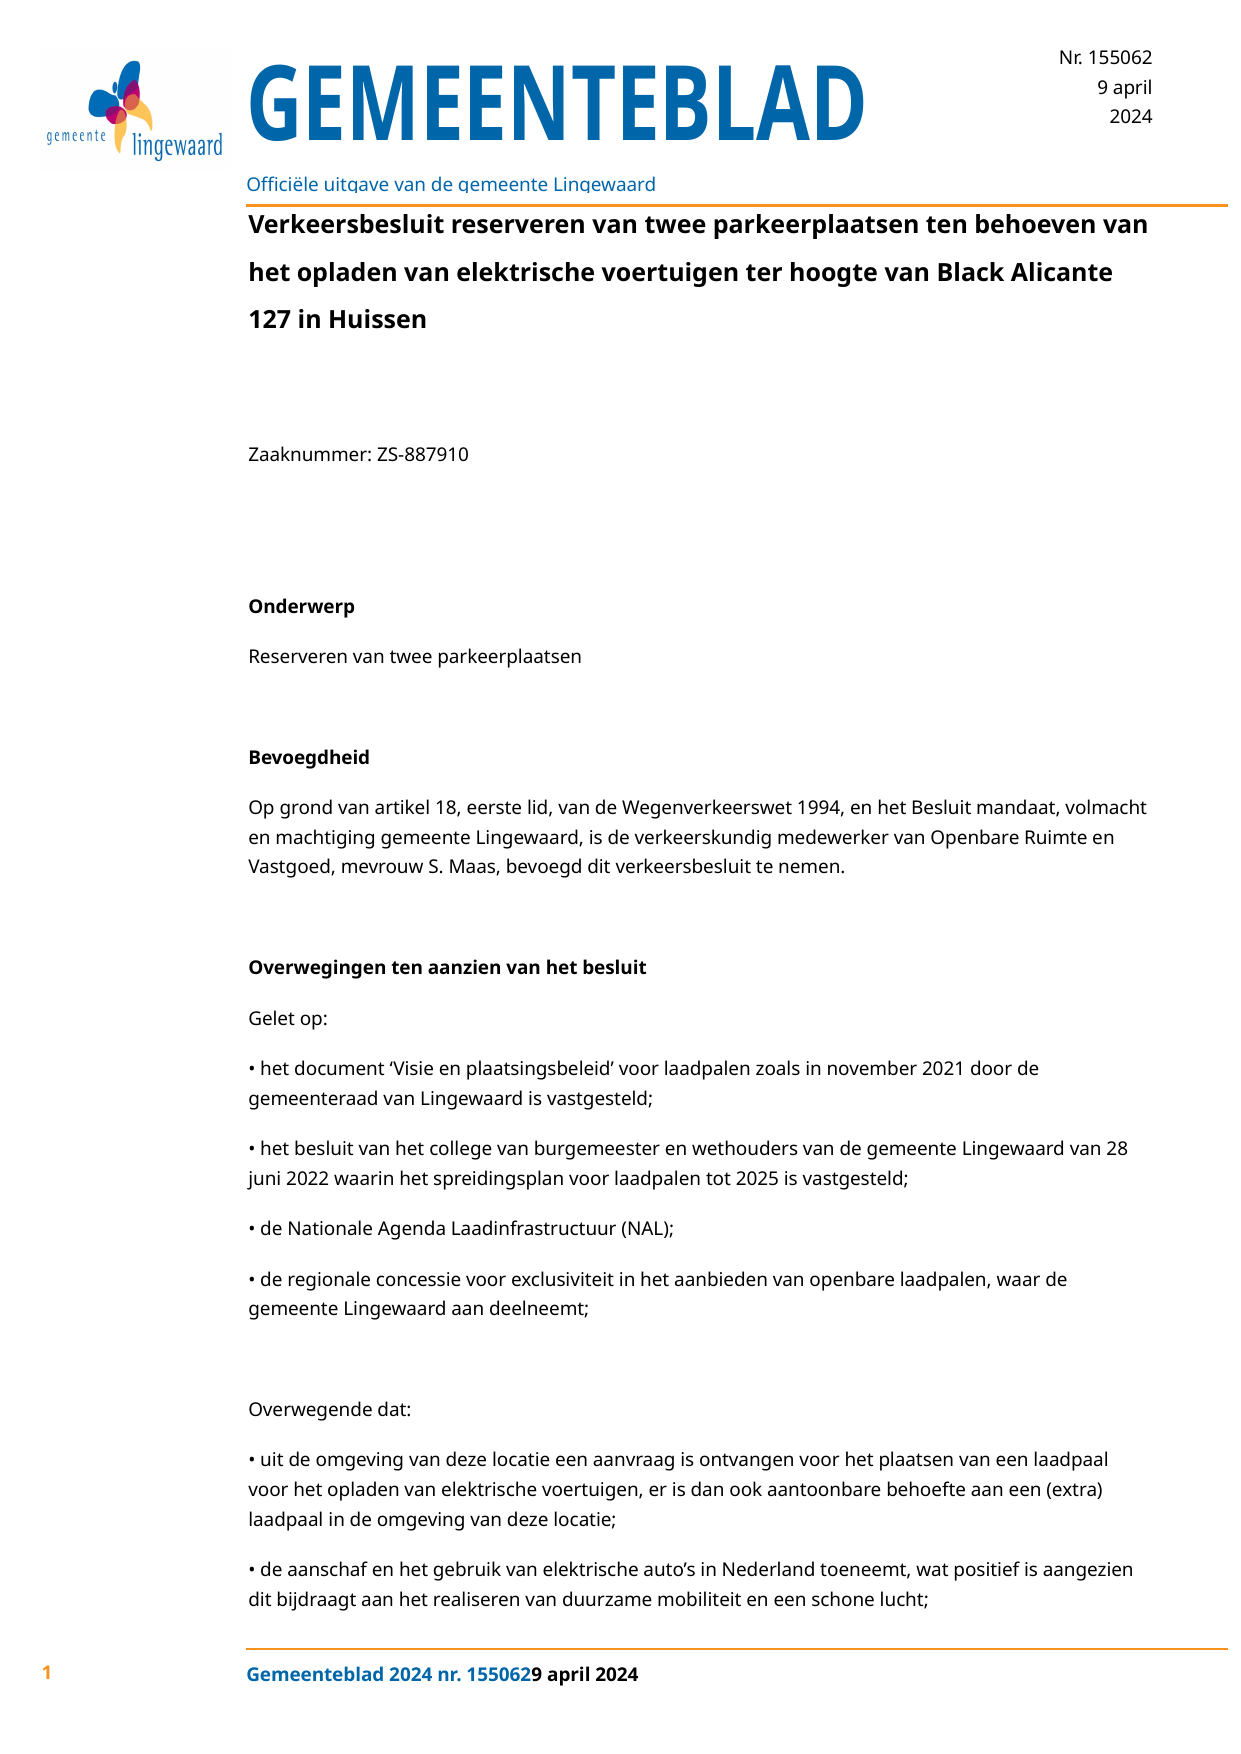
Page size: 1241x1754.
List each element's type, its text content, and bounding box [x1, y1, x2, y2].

text • de Nationale Agenda Laadinfrastructuur (NAL); [248, 1215, 1152, 1241]
text • uit de omgeving van deze locatie een aanvraag is ontvangen voor het plaatsen van een laadpaal voor het opladen van elektrische voertuigen, er is dan ook aantoonbare behoefte aan een (extra) laadpaal in de omgeving van deze locatie; [248, 1447, 1152, 1532]
text Gelet op: [248, 1005, 1152, 1031]
text Zaaknummer: ZS-887910 [248, 442, 1152, 467]
text • het besluit van het college van burgemeester en wethouders van de gemeente Lingewaard van 28 juni 2022 waarin het spreidingsplan voor laadpalen tot 2025 is vastgesteld; [248, 1135, 1152, 1191]
text • het document ‘Visie en plaatsingsbeleid’ voor laadpalen zoals in november 2021 door de gemeenteraad van Lingewaard is vastgesteld; [248, 1055, 1152, 1111]
text Overwegende dat: [248, 1396, 1152, 1422]
picture [41, 47, 231, 172]
text Op grond van artikel 18, eerste lid, van de Wegenverkeerswet 1994, en het Besluit mandaat, volmacht en machtiging gemeente Lingewaard, is de verkeerskundig medewerker van Openbare Ruimte en Vastgoed, mevrouw S. Maas, bevoegd dit verkeersbesluit te nemen. [248, 794, 1152, 879]
text Overwegingen ten aanzien van het besluit [248, 954, 1152, 980]
text Bevoegdheid [248, 744, 1152, 770]
text • de aanschaf en het gebruik van elektrische auto’s in Nederland toeneemt, wat positief is aangezien dit bijdraagt aan het realiseren van duurzame mobiliteit en een schone lucht; [248, 1556, 1152, 1612]
text • de regionale concessie voor exclusiviteit in het aanbieden van openbare laadpalen, waar de gemeente Lingewaard aan deelneemt; [248, 1266, 1152, 1321]
text Onderwerp [248, 593, 1152, 619]
text Reserveren van twee parkeerplaatsen [248, 643, 1152, 669]
text Verkeersbesluit reserveren van twee parkeerplaatsen ten behoeven van het opladen van elektrische voertuigen ter hoogte van Black Alicante 127 in Huissen [248, 207, 1152, 336]
